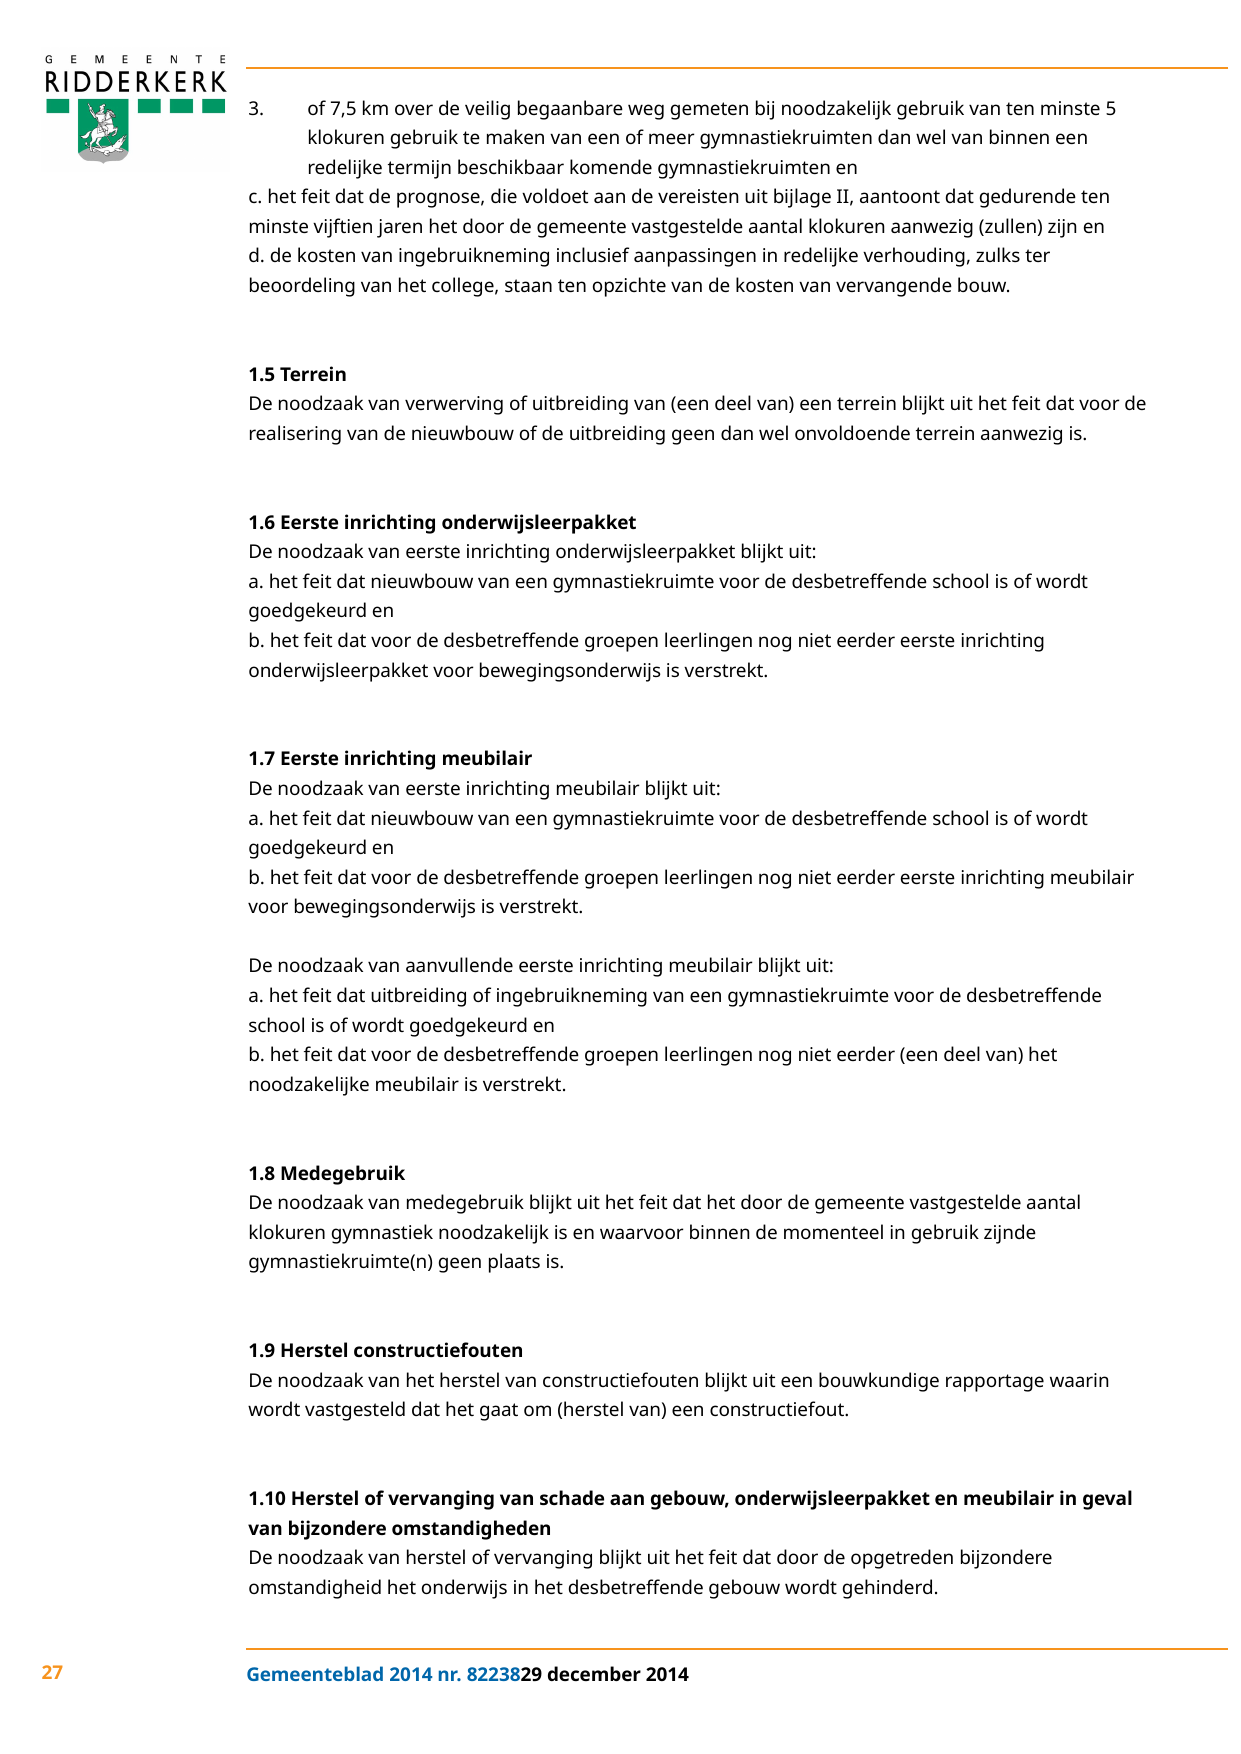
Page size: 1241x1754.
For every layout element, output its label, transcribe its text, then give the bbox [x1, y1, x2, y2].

text a. het feit dat uitbreiding of ingebruikneming van een gymnastiekruimte voor de desbetreffende school is of wordt goedgekeurd en [248, 982, 1152, 1038]
list of 7,5 km over de veilig begaanbare weg gemeten bij noodzakelijk gebruik van ten minste 5 klokuren gebruik te maken van een of meer gymnastiekruimten dan wel van binnen een redelijke termijn beschikbaar komende gymnastiekruimten en [248, 95, 1152, 180]
picture [41, 47, 231, 172]
text De noodzaak van het herstel van constructiefouten blijkt uit een bouwkundige rapportage waarin wordt vastgesteld dat het gaat om (herstel van) een constructiefout. [248, 1367, 1152, 1422]
text 1.8 Medegebruik [248, 1160, 1152, 1186]
text De noodzaak van medegebruik blijkt uit het feit dat het door de gemeente vastgestelde aantal klokuren gymnastiek noodzakelijk is en waarvoor binnen de momenteel in gebruik zijnde gymnastiekruimte(n) geen plaats is. [248, 1189, 1152, 1274]
text d. de kosten van ingebruikneming inclusief aanpassingen in redelijke verhouding, zulks ter beoordeling van het college, staan ten opzichte van de kosten van vervangende bouw. [248, 243, 1152, 298]
text De noodzaak van eerste inrichting onderwijsleerpakket blijkt uit: [248, 538, 1152, 564]
text a. het feit dat nieuwbouw van een gymnastiekruimte voor de desbetreffende school is of wordt goedgekeurd en [248, 568, 1152, 623]
text a. het feit dat nieuwbouw van een gymnastiekruimte voor de desbetreffende school is of wordt goedgekeurd en [248, 805, 1152, 860]
text b. het feit dat voor de desbetreffende groepen leerlingen nog niet eerder eerste inrichting onderwijsleerpakket voor bewegingsonderwijs is verstrekt. [248, 627, 1152, 683]
text 1.10 Herstel of vervanging van schade aan gebouw, onderwijsleerpakket en meubilair in geval van bijzondere omstandigheden [248, 1485, 1152, 1541]
text c. het feit dat de prognose, die voldoet aan de vereisten uit bijlage II, aantoont dat gedurende ten minste vijftien jaren het door de gemeente vastgestelde aantal klokuren aanwezig (zullen) zijn en [248, 183, 1152, 239]
text 1.6 Eerste inrichting onderwijsleerpakket [248, 509, 1152, 535]
text 1.7 Eerste inrichting meubilair [248, 746, 1152, 771]
text 1.9 Herstel constructiefouten [248, 1337, 1152, 1363]
text De noodzaak van verwerving of uitbreiding van (een deel van) een terrein blijkt uit het feit dat voor de realisering van de nieuwbouw of de uitbreiding geen dan wel onvoldoende terrein aanwezig is. [248, 391, 1152, 446]
text 1.5 Terrein [248, 361, 1152, 387]
text b. het feit dat voor de desbetreffende groepen leerlingen nog niet eerder (een deel van) het noodzakelijke meubilair is verstrekt. [248, 1041, 1152, 1097]
text De noodzaak van herstel of vervanging blijkt uit het feit dat door de opgetreden bijzondere omstandigheid het onderwijs in het desbetreffende gebouw wordt gehinderd. [248, 1544, 1152, 1600]
text De noodzaak van eerste inrichting meubilair blijkt uit: [248, 775, 1152, 801]
text b. het feit dat voor de desbetreffende groepen leerlingen nog niet eerder eerste inrichting meubilair voor bewegingsonderwijs is verstrekt. [248, 864, 1152, 919]
text De noodzaak van aanvullende eerste inrichting meubilair blijkt uit: [248, 953, 1152, 978]
